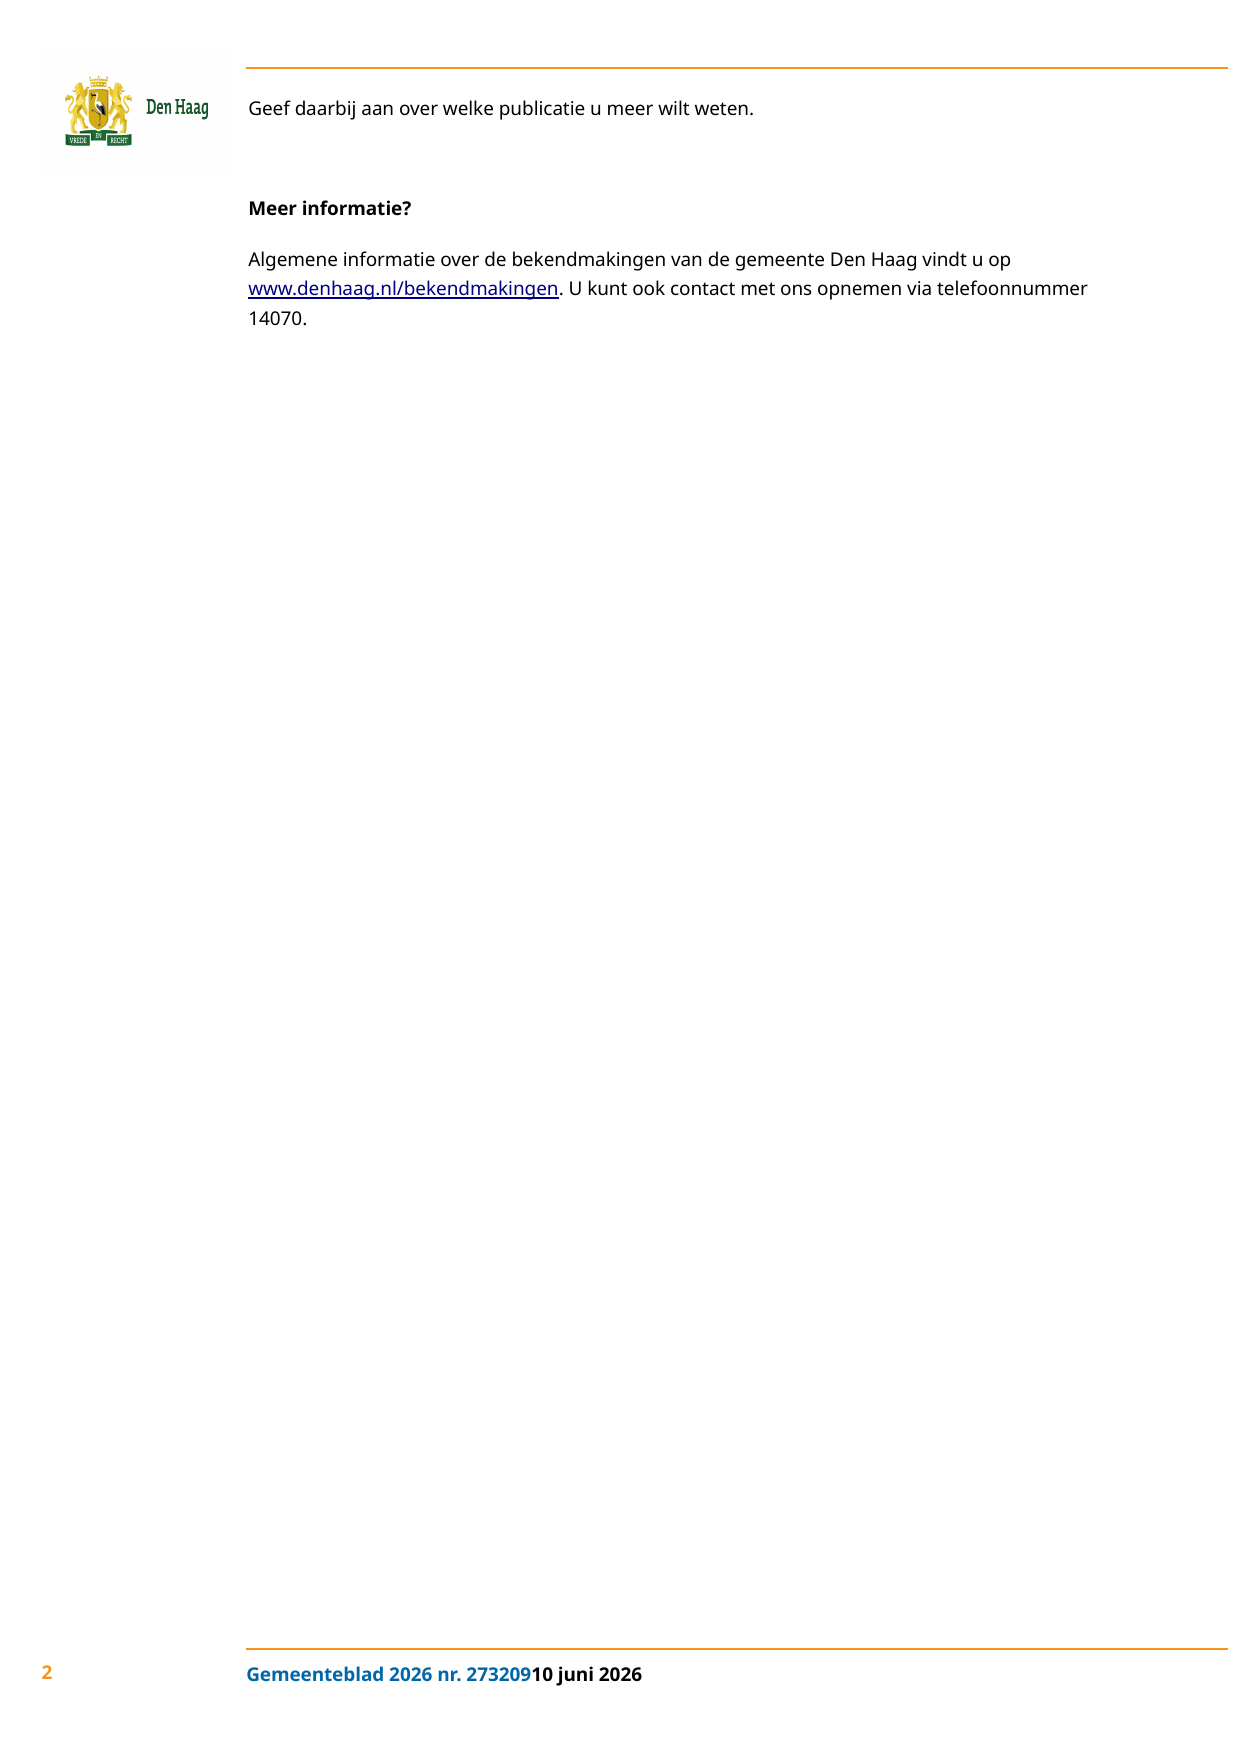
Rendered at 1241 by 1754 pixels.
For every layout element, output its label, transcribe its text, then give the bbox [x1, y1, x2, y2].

picture [41, 47, 231, 172]
text Meer informatie? [248, 196, 1152, 221]
text Algemene informatie over de bekendmakingen van de gemeente Den Haag vindt u op www.denhaag.nl/bekendmakingen. U kunt ook contact met ons opnemen via telefoonnummer 14070. [248, 246, 1152, 331]
text Geef daarbij aan over welke publicatie u meer wilt weten. [248, 95, 1152, 121]
